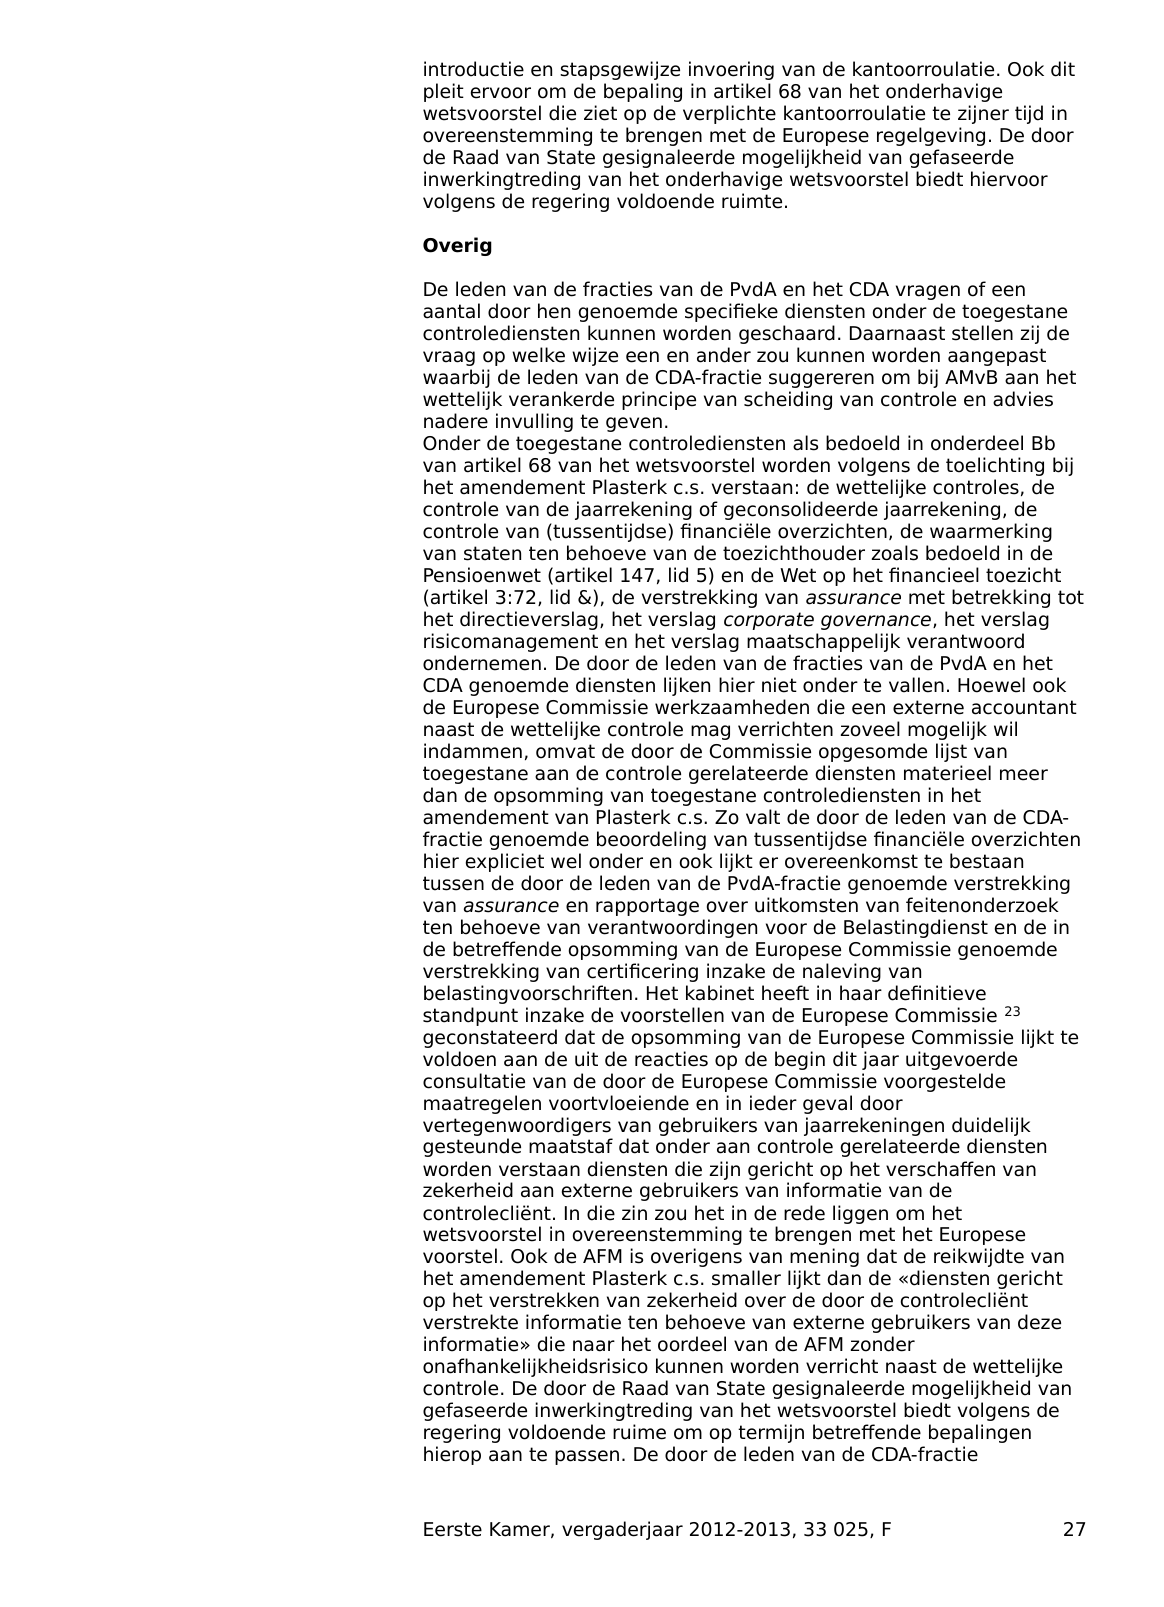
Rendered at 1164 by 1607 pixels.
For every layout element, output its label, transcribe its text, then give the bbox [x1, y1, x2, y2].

subtitle Overig [422, 235, 1087, 257]
text introductie en stapsgewijze invoering van de kantoorroulatie. Ook dit pleit ervoor om de bepaling in artikel 68 van het onderhavige wetsvoorstel die ziet op de verplichte kantoorroulatie te zijner tijd in overeenstemming te brengen met de Europese regelgeving. De door de Raad van State gesignaleerde mogelijkheid van gefaseerde inwerkingtreding van het onderhavige wetsvoorstel biedt hiervoor volgens de regering voldoende ruimte. [422, 59, 1087, 213]
text Onder de toegestane controlediensten als bedoeld in onderdeel Bb van artikel 68 van het wetsvoorstel worden volgens de toelichting bij het amendement Plasterk c.s. verstaan: de wettelijke controles, de controle van de jaarrekening of geconsolideerde jaarrekening, de controle van (tussentijdse) financiële overzichten, de waarmerking van staten ten behoeve van de toezichthouder zoals bedoeld in de Pensioenwet (artikel 147, lid 5) en de Wet op het financieel toezicht (artikel 3:72, lid &), de verstrekking van assurance met betrekking tot het directieverslag, het verslag corporate governance, het verslag risicomanagement en het verslag maatschappelijk verantwoord ondernemen. De door de leden van de fracties van de PvdA en het CDA genoemde diensten lijken hier niet onder te vallen. Hoewel ook de Europese Commissie werkzaamheden die een externe accountant naast de wettelijke controle mag verrichten zoveel mogelijk wil indammen, omvat de door de Commissie opgesomde lijst van toegestane aan de controle gerelateerde diensten materieel meer dan de opsomming van toegestane controlediensten in het amendement van Plasterk c.s. Zo valt de door de leden van de CDA-fractie genoemde beoordeling van tussentijdse financiële overzichten hier expliciet wel onder en ook lijkt er overeenkomst te bestaan tussen de door de leden van de PvdA-fractie genoemde verstrekking van assurance en rapportage over uitkomsten van feitenonderzoek ten behoeve van verantwoordingen voor de Belastingdienst en de in de betreffende opsomming van de Europese Commissie genoemde verstrekking van certificering inzake de naleving van belastingvoorschriften. Het kabinet heeft in haar definitieve standpunt inzake de voorstellen van de Europese Commissie 23 geconstateerd dat de opsomming van de Europese Commissie lijkt te voldoen aan de uit de reacties op de begin dit jaar uitgevoerde consultatie van de door de Europese Commissie voorgestelde maatregelen voortvloeiende en in ieder geval door vertegenwoordigers van gebruikers van jaarrekeningen duidelijk gesteunde maatstaf dat onder aan controle gerelateerde diensten worden verstaan diensten die zijn gericht op het verschaffen van zekerheid aan externe gebruikers van informatie van de controlecliënt. In die zin zou het in de rede liggen om het wetsvoorstel in overeenstemming te brengen met het Europese voorstel. Ook de AFM is overigens van mening dat de reikwijdte van het amendement Plasterk c.s. smaller lijkt dan de «diensten gericht op het verstrekken van zekerheid over de door de controlecliënt verstrekte informatie ten behoeve van externe gebruikers van deze informatie» die naar het oordeel van de AFM zonder onafhankelijkheidsrisico kunnen worden verricht naast de wettelijke controle. De door de Raad van State gesignaleerde mogelijkheid van gefaseerde inwerkingtreding van het wetsvoorstel biedt volgens de regering voldoende ruime om op termijn betreffende bepalingen hierop aan te passen. De door de leden van de CDA-fractie [422, 433, 1087, 1466]
text De leden van de fracties van de PvdA en het CDA vragen of een aantal door hen genoemde specifieke diensten onder de toegestane controlediensten kunnen worden geschaard. Daarnaast stellen zij de vraag op welke wijze een en ander zou kunnen worden aangepast waarbij de leden van de CDA-fractie suggereren om bij AMvB aan het wettelijk verankerde principe van scheiding van controle en advies nadere invulling te geven. [422, 279, 1087, 433]
